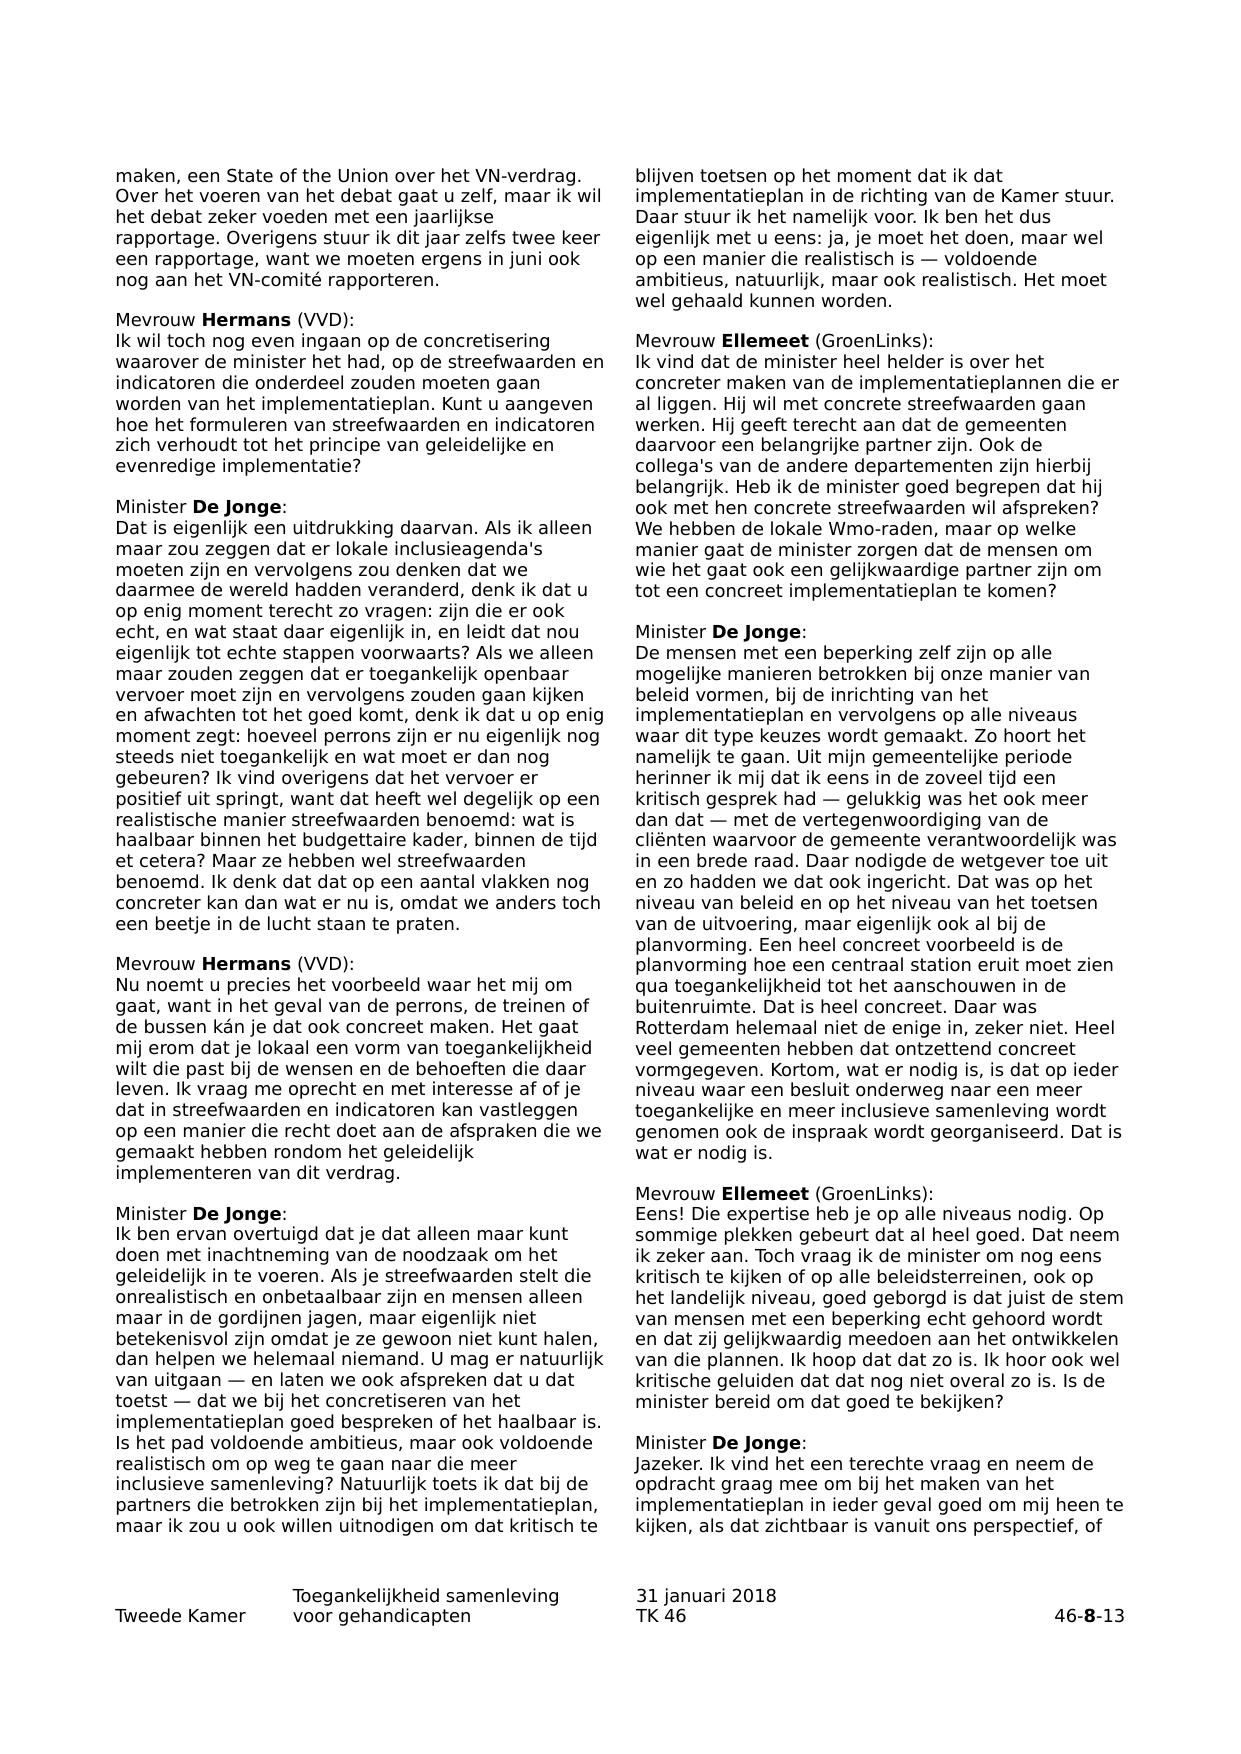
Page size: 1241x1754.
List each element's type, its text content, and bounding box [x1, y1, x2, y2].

text blijven toetsen op het moment dat ik dat implementatieplan in de richting van de Kamer stuur. Daar stuur ik het namelijk voor. Ik ben het dus eigenlijk met u eens: ja, je moet het doen, maar wel op een manier die realistisch is — voldoende ambitieus, natuurlijk, maar ook realistisch. Het moet wel gehaald kunnen worden. [635, 165, 1125, 311]
text De mensen met een beperking zelf zijn op alle mogelijke manieren betrokken bij onze manier van beleid vormen, bij de inrichting van het implementatieplan en vervolgens op alle niveaus waar dit type keuzes wordt gemaakt. Zo hoort het namelijk te gaan. Uit mijn gemeentelijke periode herinner ik mij dat ik eens in de zoveel tijd een kritisch gesprek had — gelukkig was het ook meer dan dat — met de vertegenwoordiging van de cliënten waarvoor de gemeente verantwoordelijk was in een brede raad. Daar nodigde de wetgever toe uit en zo hadden we dat ook ingericht. Dat was op het niveau van beleid en op het niveau van het toetsen van de uitvoering, maar eigenlijk ook al bij de planvorming. Een heel concreet voorbeeld is de planvorming hoe een centraal station eruit moet zien qua toegankelijkheid tot het aanschouwen in de buitenruimte. Dat is heel concreet. Daar was Rotterdam helemaal niet de enige in, zeker niet. Heel veel gemeenten hebben dat ontzettend concreet vormgegeven. Kortom, wat er nodig is, is dat op ieder niveau waar een besluit onderweg naar een meer toegankelijke en meer inclusieve samenleving wordt genomen ook de inspraak wordt georganiseerd. Dat is wat er nodig is. [635, 643, 1125, 1163]
text Jazeker. Ik vind het een terechte vraag en neem de opdracht graag mee om bij het maken van het implementatieplan in ieder geval goed om mij heen te kijken, als dat zichtbaar is vanuit ons perspectief, of [635, 1453, 1125, 1537]
text Ik vind dat de minister heel helder is over het concreter maken van de implementatieplannen die er al liggen. Hij wil met concrete streefwaarden gaan werken. Hij geeft terecht aan dat de gemeenten daarvoor een belangrijke partner zijn. Ook de collega's van de andere departementen zijn hierbij belangrijk. Heb ik de minister goed begrepen dat hij ook met hen concrete streefwaarden wil afspreken? [635, 352, 1125, 518]
text Mevrouw Ellemeet (GroenLinks): [635, 1183, 1125, 1204]
text We hebben de lokale Wmo-raden, maar op welke manier gaat de minister zorgen dat de mensen om wie het gaat ook een gelijkwaardige partner zijn om tot een concreet implementatieplan te komen? [635, 518, 1125, 602]
text Minister De Jonge: [635, 622, 1125, 643]
text Eens! Die expertise heb je op alle niveaus nodig. Op sommige plekken gebeurt dat al heel goed. Dat neem ik zeker aan. Toch vraag ik de minister om nog eens kritisch te kijken of op alle beleidsterreinen, ook op het landelijk niveau, goed geborgd is dat juist de stem van mensen met een beperking echt gehoord wordt en dat zij gelijkwaardig meedoen aan het ontwikkelen van die plannen. Ik hoop dat dat zo is. Ik hoor ook wel kritische geluiden dat dat nog niet overal zo is. Is de minister bereid om dat goed te bekijken? [635, 1204, 1125, 1412]
text Dat is eigenlijk een uitdrukking daarvan. Als ik alleen maar zou zeggen dat er lokale inclusieagenda's moeten zijn en vervolgens zou denken dat we daarmee de wereld hadden veranderd, denk ik dat u op enig moment terecht zo vragen: zijn die er ook echt, en wat staat daar eigenlijk in, en leidt dat nou eigenlijk tot echte stappen voorwaarts? Als we alleen maar zouden zeggen dat er toegankelijk openbaar vervoer moet zijn en vervolgens zouden gaan kijken en afwachten tot het goed komt, denk ik dat u op enig moment zegt: hoeveel perrons zijn er nu eigenlijk nog steeds niet toegankelijk en wat moet er dan nog gebeuren? Ik vind overigens dat het vervoer er positief uit springt, want dat heeft wel degelijk op een realistische manier streefwaarden benoemd: wat is haalbaar binnen het budgettaire kader, binnen de tijd et cetera? Maar ze hebben wel streefwaarden benoemd. Ik denk dat dat op een aantal vlakken nog concreter kan dan wat er nu is, omdat we anders toch een beetje in de lucht staan te praten. [115, 518, 605, 934]
text Mevrouw Hermans (VVD): [115, 310, 605, 331]
text Minister De Jonge: [635, 1432, 1125, 1453]
text Nu noemt u precies het voorbeeld waar het mij om gaat, want in het geval van de perrons, de treinen of de bussen kán je dat ook concreet maken. Het gaat mij erom dat je lokaal een vorm van toegankelijkheid wilt die past bij de wensen en de behoeften die daar leven. Ik vraag me oprecht en met interesse af of je dat in streefwaarden en indicatoren kan vastleggen op een manier die recht doet aan de afspraken die we gemaakt hebben rondom het geleidelijk implementeren van dit verdrag. [115, 975, 605, 1183]
text Minister De Jonge: [115, 497, 605, 518]
text maken, een State of the Union over het VN-verdrag. Over het voeren van het debat gaat u zelf, maar ik wil het debat zeker voeden met een jaarlijkse rapportage. Overigens stuur ik dit jaar zelfs twee keer een rapportage, want we moeten ergens in juni ook nog aan het VN-comité rapporteren. [115, 165, 605, 290]
text Minister De Jonge: [115, 1203, 605, 1224]
text Ik ben ervan overtuigd dat je dat alleen maar kunt doen met inachtneming van de noodzaak om het geleidelijk in te voeren. Als je streefwaarden stelt die onrealistisch en onbetaalbaar zijn en mensen alleen maar in de gordijnen jagen, maar eigenlijk niet betekenisvol zijn omdat je ze gewoon niet kunt halen, dan helpen we helemaal niemand. U mag er natuurlijk van uitgaan — en laten we ook afspreken dat u dat toetst — dat we bij het concretiseren van het implementatieplan goed bespreken of het haalbaar is. Is het pad voldoende ambitieus, maar ook voldoende realistisch om op weg te gaan naar die meer inclusieve samenleving? Natuurlijk toets ik dat bij de partners die betrokken zijn bij het implementatieplan, maar ik zou u ook willen uitnodigen om dat kritisch te [115, 1224, 605, 1537]
text Mevrouw Hermans (VVD): [115, 954, 605, 975]
text Ik wil toch nog even ingaan op de concretisering waarover de minister het had, op de streefwaarden en indicatoren die onderdeel zouden moeten gaan worden van het implementatieplan. Kunt u aangeven hoe het formuleren van streefwaarden en indicatoren zich verhoudt tot het principe van geleidelijke en evenredige implementatie? [115, 331, 605, 477]
text Mevrouw Ellemeet (GroenLinks): [635, 331, 1125, 352]
